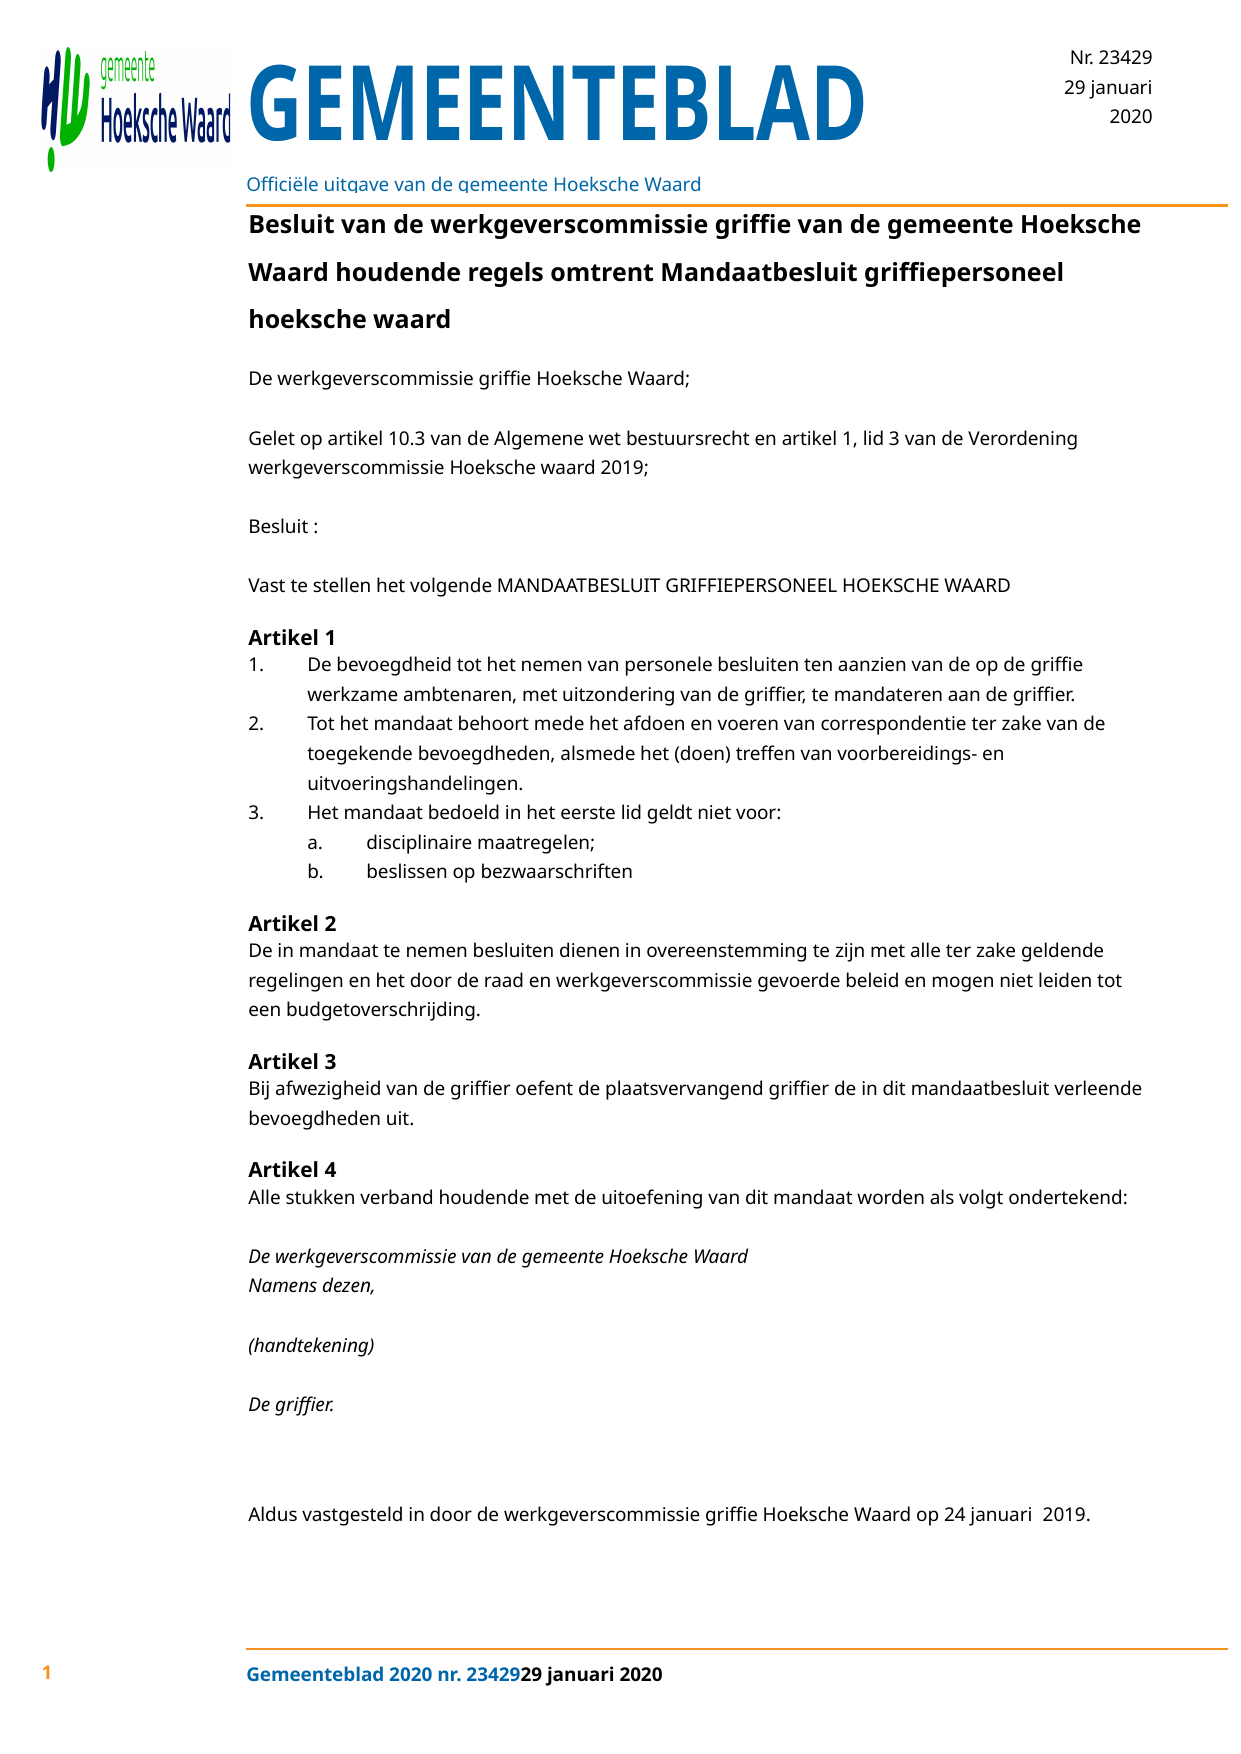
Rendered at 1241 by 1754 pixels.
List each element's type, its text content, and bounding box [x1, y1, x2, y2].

list De bevoegdheid tot het nemen van personele besluiten ten aanzien van de op de griffie werkzame ambtenaren, met uitzondering van de griffier, te mandateren aan de griffier. [248, 651, 1152, 707]
list Tot het mandaat behoort mede het afdoen en voeren van correspondentie ter zake van de toegekende bevoegdheden, alsmede het (doen) treffen van voorbereidings- en uitvoeringshandelingen. [248, 711, 1152, 796]
text Artikel 2 [248, 909, 1152, 937]
list beslissen op bezwaarschriften [307, 858, 1152, 884]
text De werkgeverscommissie van de gemeente Hoeksche Waard [248, 1243, 1152, 1269]
text Bij afwezigheid van de griffier oefent de plaatsvervangend griffier de in dit mandaatbesluit verleende bevoegdheden uit. [248, 1075, 1152, 1131]
text Vast te stellen het volgende MANDAATBESLUIT GRIFFIEPERSONEEL HOEKSCHE WAARD [248, 573, 1152, 598]
text Alle stukken verband houdende met de uitoefening van dit mandaat worden als volgt ondertekend: [248, 1184, 1152, 1209]
text Artikel 1 [248, 623, 1152, 651]
text (handtekening) [248, 1332, 1152, 1357]
text De werkgeverscommissie griffie Hoeksche Waard; [248, 366, 1152, 391]
text Gelet op artikel 10.3 van de Algemene wet bestuursrecht en artikel 1, lid 3 van de Verordening werkgeverscommissie Hoeksche waard 2019; [248, 425, 1152, 480]
list Het mandaat bedoeld in het eerste lid geldt niet voor: [248, 799, 1152, 825]
text Aldus vastgesteld in door de werkgeverscommissie griffie Hoeksche Waard op 24 januari 2019. [248, 1502, 1152, 1527]
text De in mandaat te nemen besluiten dienen in overeenstemming te zijn met alle ter zake geldende regelingen en het door de raad en werkgeverscommissie gevoerde beleid en mogen niet leiden tot een budgetoverschrijding. [248, 937, 1152, 1022]
text Namens dezen, [248, 1273, 1152, 1298]
text Artikel 4 [248, 1155, 1152, 1184]
text Artikel 3 [248, 1047, 1152, 1075]
list disciplinaire maatregelen; [307, 829, 1152, 855]
text De griffier. [248, 1391, 1152, 1417]
text Besluit : [248, 513, 1152, 539]
text Besluit van de werkgeverscommissie griffie van de gemeente Hoeksche Waard houdende regels omtrent Mandaatbesluit griffiepersoneel hoeksche waard [248, 207, 1152, 336]
picture [41, 47, 231, 172]
